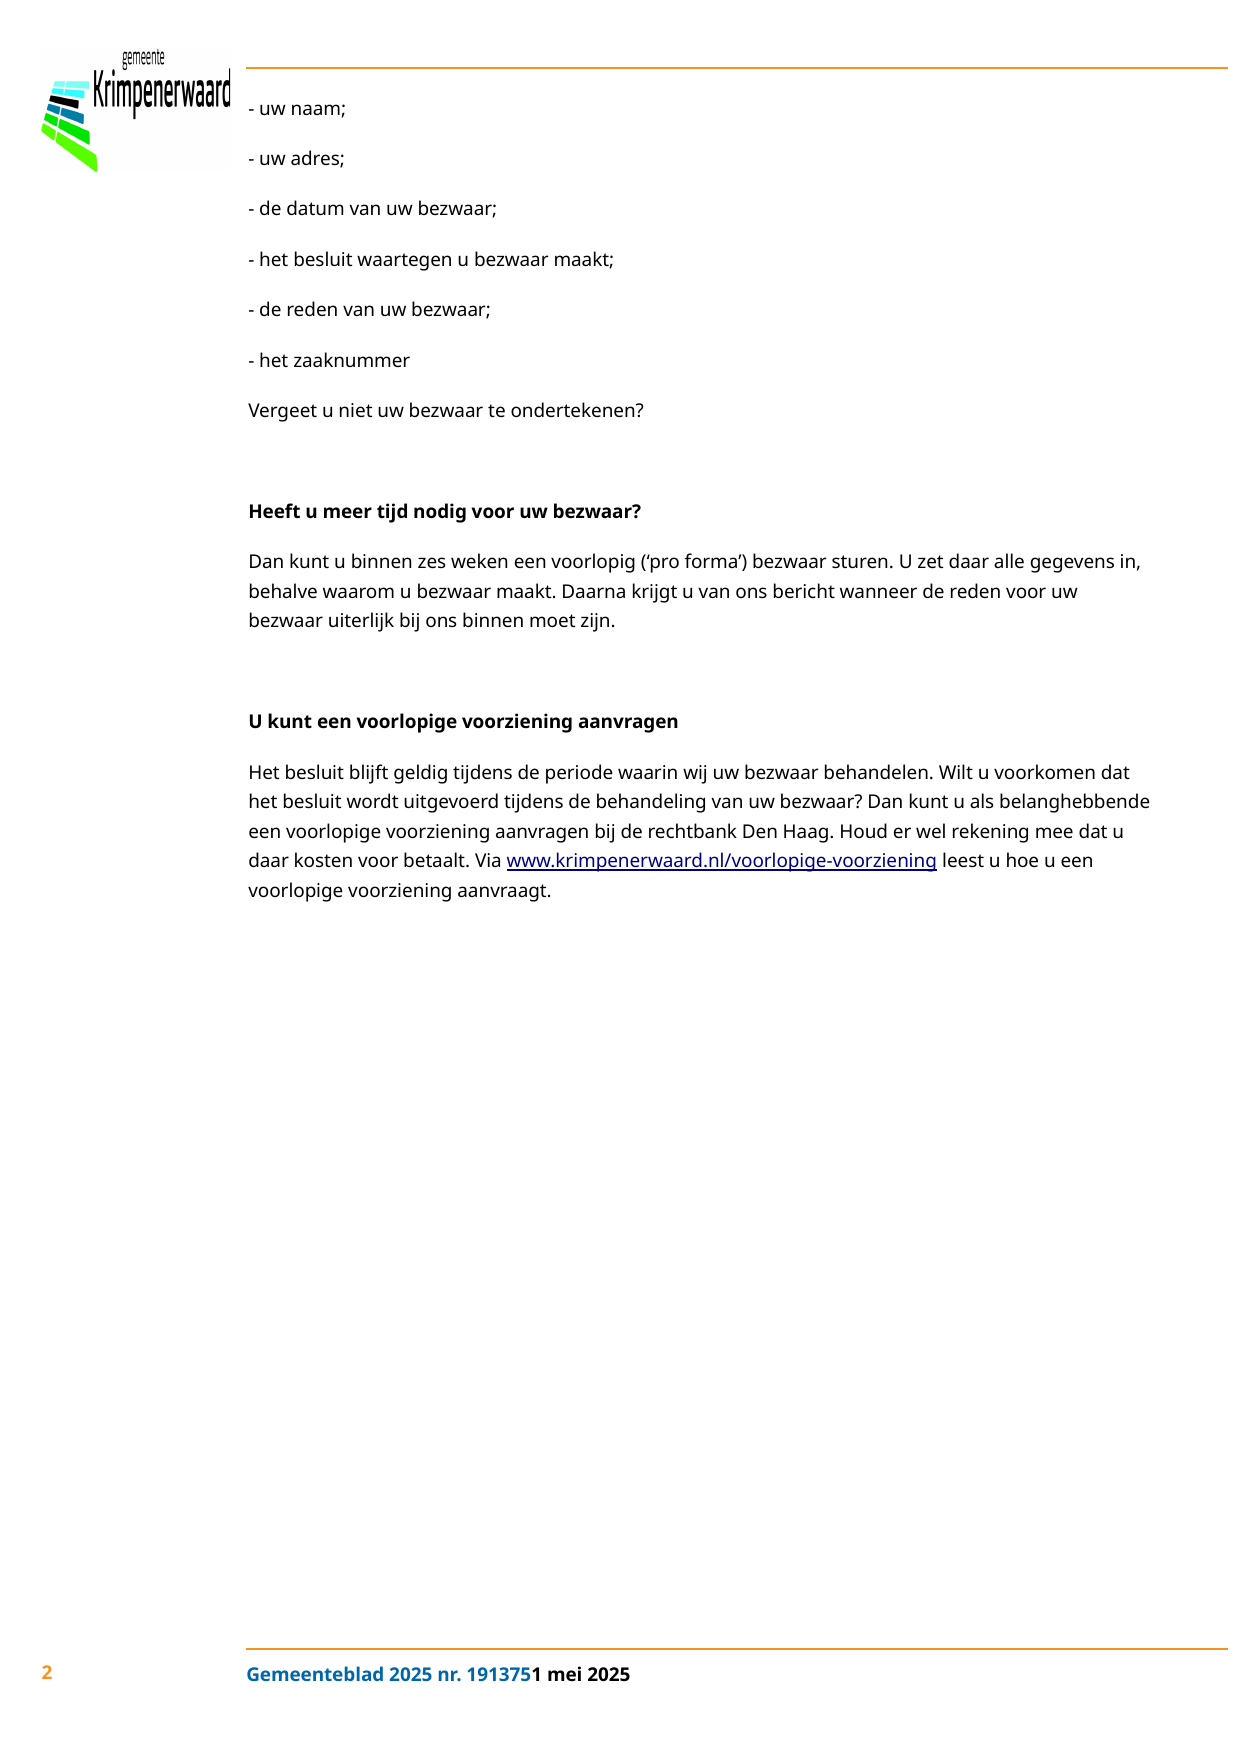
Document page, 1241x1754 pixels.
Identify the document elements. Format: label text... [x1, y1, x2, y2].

text Het besluit blijft geldig tijdens de periode waarin wij uw bezwaar behandelen. Wilt u voorkomen dat het besluit wordt uitgevoerd tijdens de behandeling van uw bezwaar? Dan kunt u als belanghebbende een voorlopige voorziening aanvragen bij de rechtbank Den Haag. Houd er wel rekening mee dat u daar kosten voor betaalt. Via www.krimpenerwaard.nl/voorlopige-voorziening leest u hoe u een voorlopige voorziening aanvraagt. [248, 759, 1152, 903]
text Heeft u meer tijd nodig voor uw bezwaar? [248, 498, 1152, 524]
text - uw adres; [248, 145, 1152, 171]
text - het zaaknummer [248, 347, 1152, 373]
text - de datum van uw bezwaar; [248, 196, 1152, 221]
text U kunt een voorlopige voorziening aanvragen [248, 708, 1152, 734]
text - de reden van uw bezwaar; [248, 296, 1152, 322]
text - het besluit waartegen u bezwaar maakt; [248, 246, 1152, 272]
text Dan kunt u binnen zes weken een voorlopig (‘pro forma’) bezwaar sturen. U zet daar alle gegevens in, behalve waarom u bezwaar maakt. Daarna krijgt u van ons bericht wanneer de reden voor uw bezwaar uiterlijk bij ons binnen moet zijn. [248, 548, 1152, 633]
text - uw naam; [248, 95, 1152, 121]
text Vergeet u niet uw bezwaar te ondertekenen? [248, 397, 1152, 423]
picture [41, 47, 231, 172]
